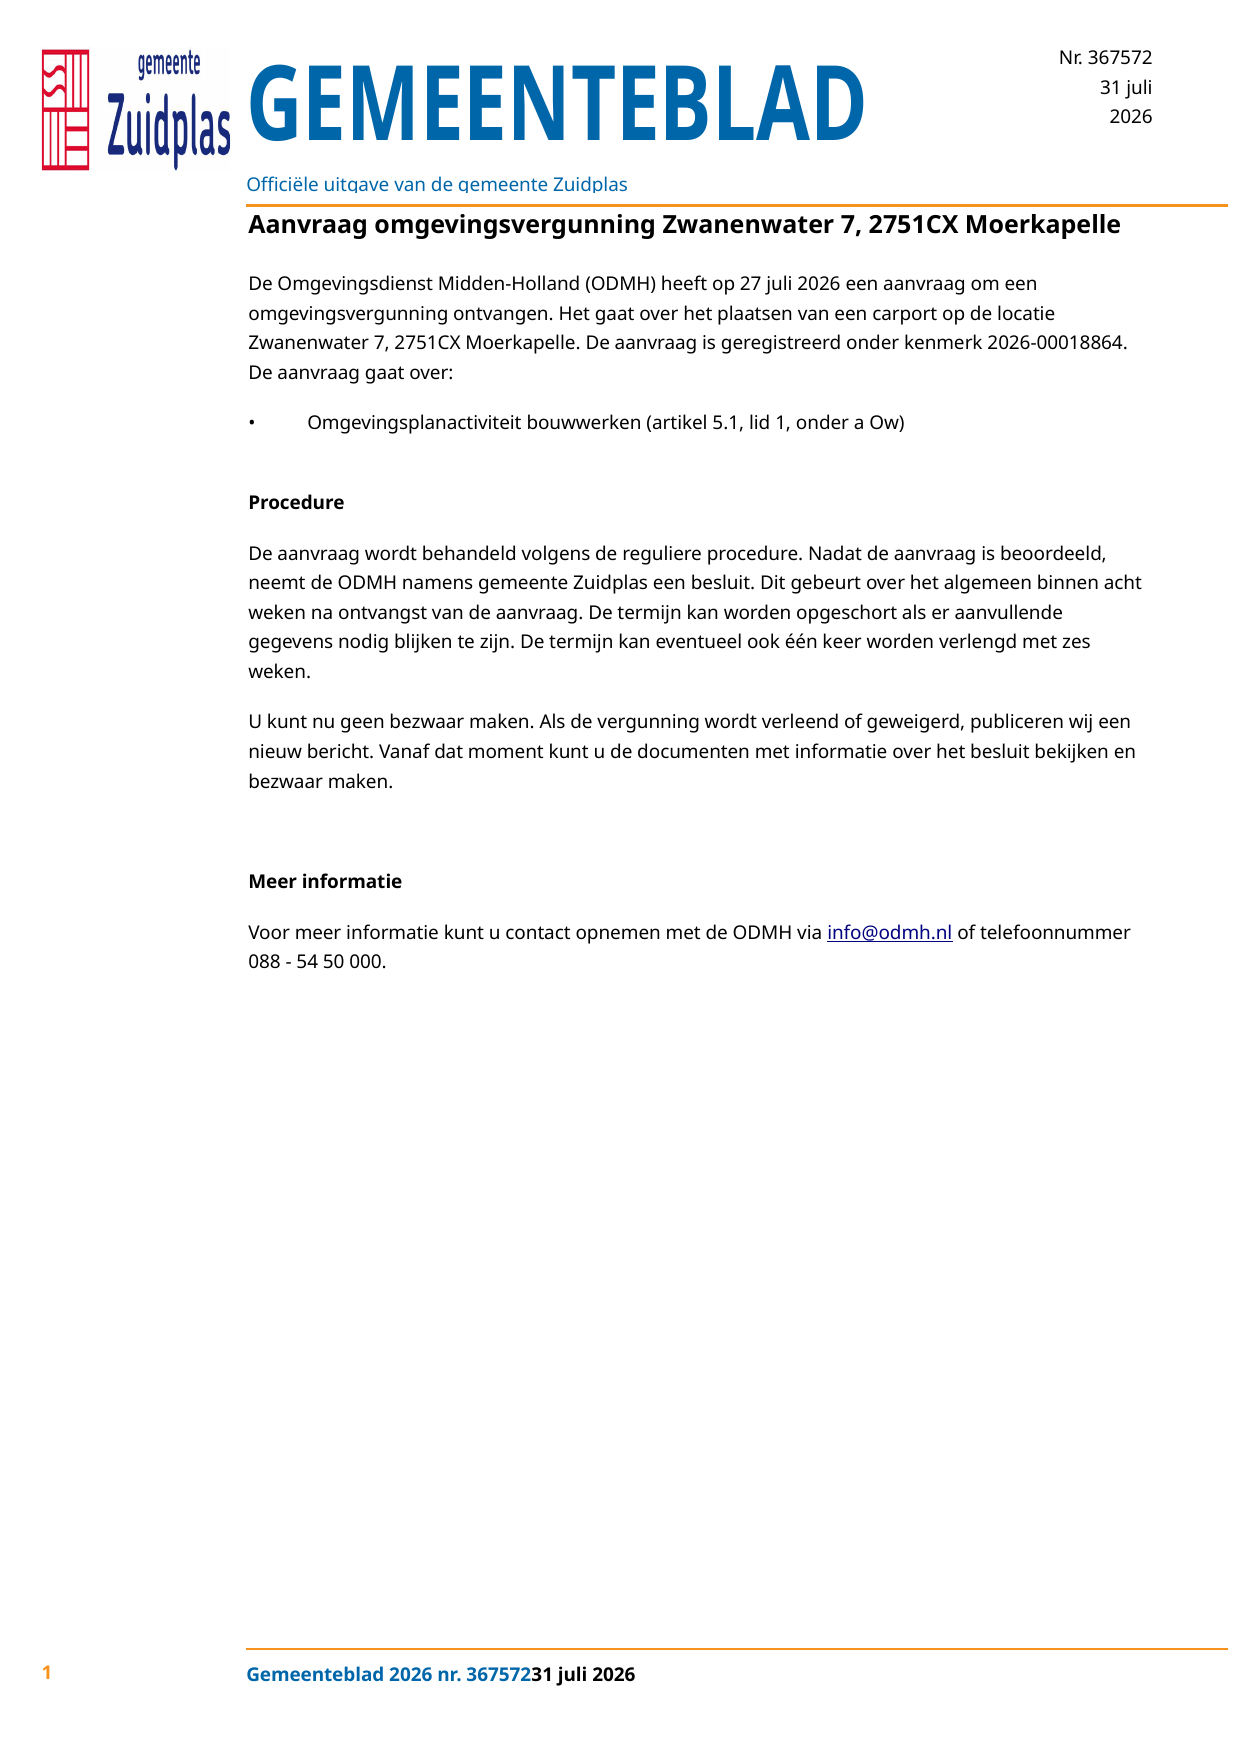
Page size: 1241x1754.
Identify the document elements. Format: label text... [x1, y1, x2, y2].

picture [41, 47, 231, 172]
text U kunt nu geen bezwaar maken. Als de vergunning wordt verleend of geweigerd, publiceren wij een nieuw bericht. Vanaf dat moment kunt u de documenten met informatie over het besluit bekijken en bezwaar maken. [248, 709, 1152, 793]
text Procedure [248, 489, 1152, 515]
text Meer informatie [248, 869, 1152, 894]
text De aanvraag wordt behandeld volgens de reguliere procedure. Nadat de aanvraag is beoordeeld, neemt de ODMH namens gemeente Zuidplas een besluit. Dit gebeurt over het algemeen binnen acht weken na ontvangst van de aanvraag. De termijn kan worden opgeschort als er aanvullende gegevens nodig blijken te zijn. De termijn kan eventueel ook één keer worden verlengd met zes weken. [248, 540, 1152, 684]
text Aanvraag omgevingsvergunning Zwanenwater 7, 2751CX Moerkapelle [248, 207, 1152, 241]
text De Omgevingsdienst Midden-Holland (ODMH) heeft op 27 juli 2026 een aanvraag om een omgevingsvergunning ontvangen. Het gaat over het plaatsen van een carport op de locatie Zwanenwater 7, 2751CX Moerkapelle. De aanvraag is geregistreerd onder kenmerk 2026-00018864. De aanvraag gaat over: [248, 270, 1152, 385]
text Voor meer informatie kunt u contact opnemen met de ODMH via info@odmh.nl of telefoonnummer 088 - 54 50 000. [248, 919, 1152, 974]
list Omgevingsplanactiviteit bouwwerken (artikel 5.1, lid 1, onder a Ow) [248, 409, 1152, 435]
